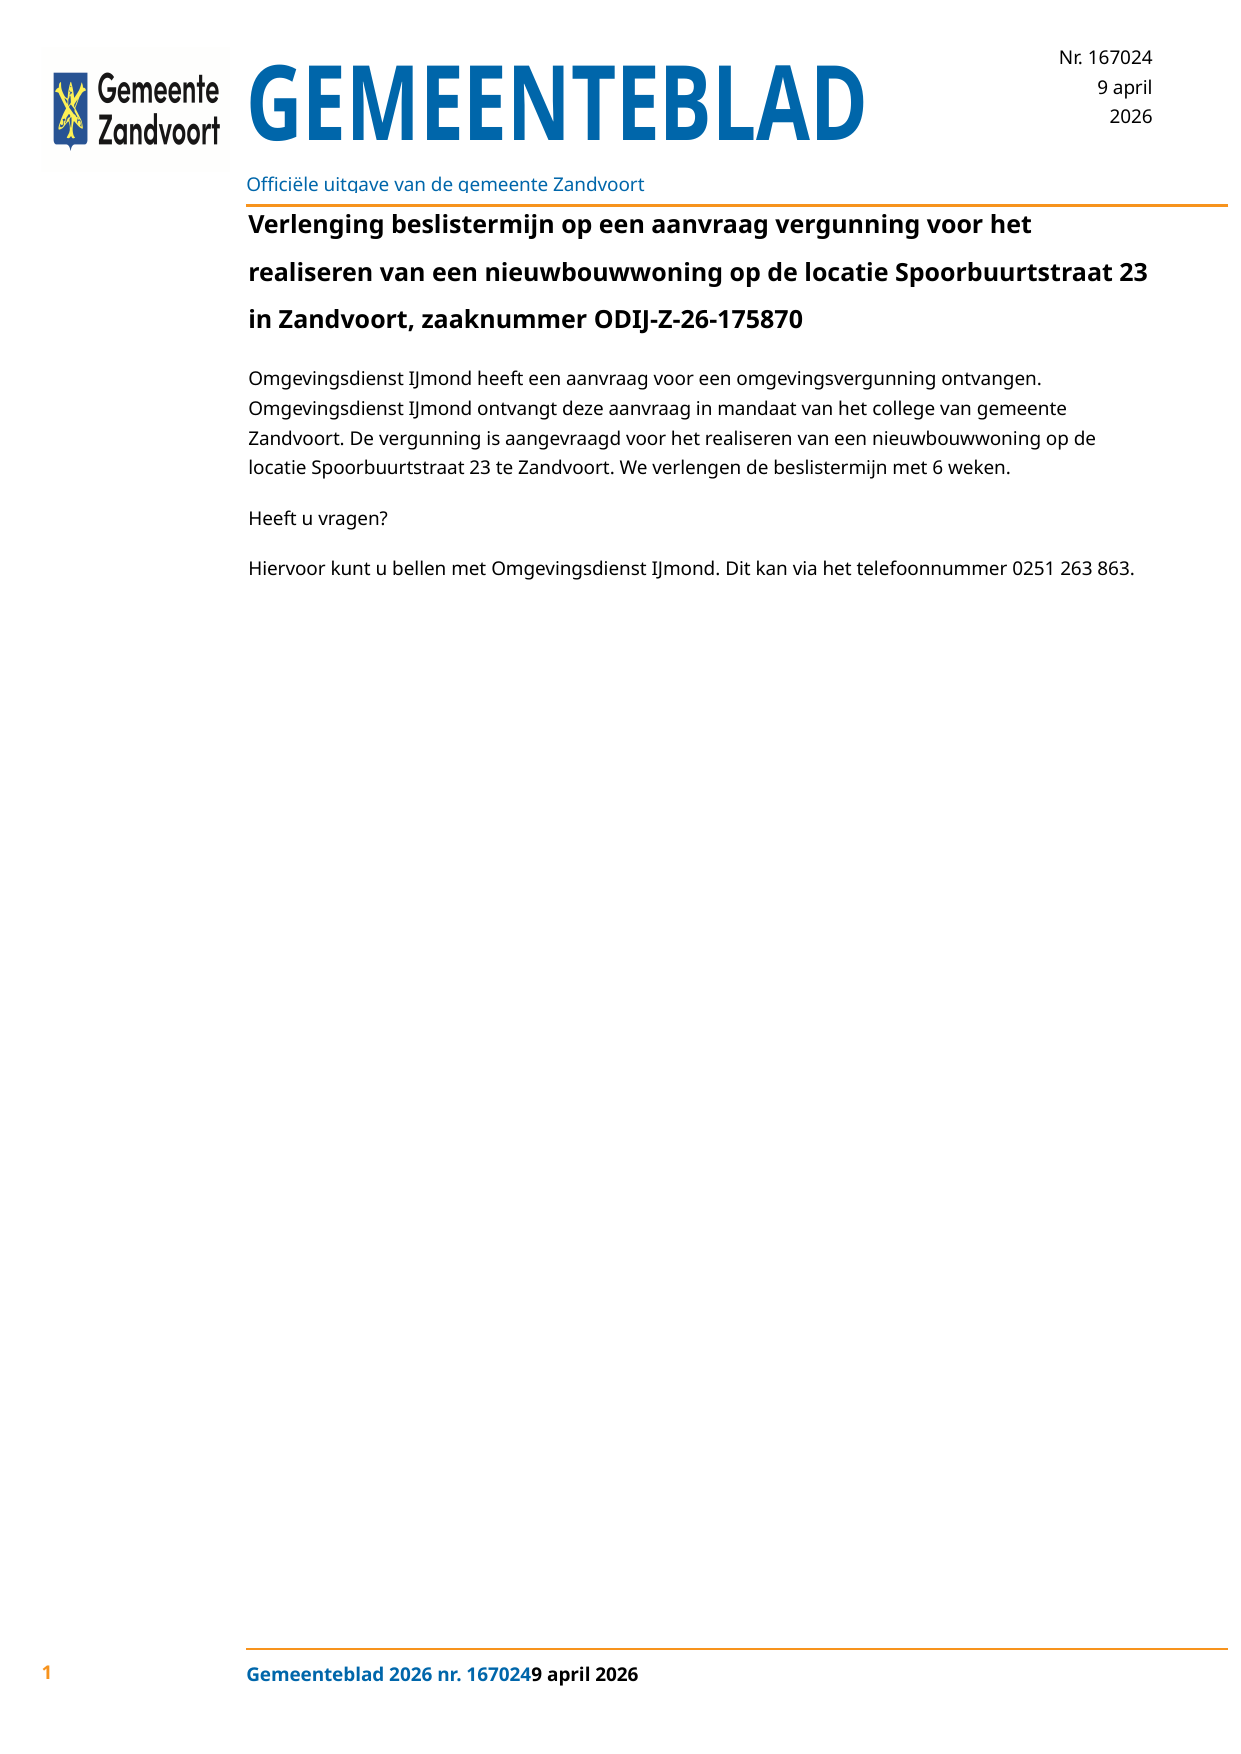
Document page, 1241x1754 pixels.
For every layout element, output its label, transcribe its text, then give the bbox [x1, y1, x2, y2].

text Omgevingsdienst IJmond heeft een aanvraag voor een omgevingsvergunning ontvangen. Omgevingsdienst IJmond ontvangt deze aanvraag in mandaat van het college van gemeente Zandvoort. De vergunning is aangevraagd voor het realiseren van een nieuwbouwwoning op de locatie Spoorbuurtstraat 23 te Zandvoort. We verlengen de beslistermijn met 6 weken. [248, 366, 1152, 480]
text Hiervoor kunt u bellen met Omgevingsdienst IJmond. Dit kan via het telefoonnummer 0251 263 863. [248, 555, 1152, 581]
text Verlenging beslistermijn op een aanvraag vergunning voor het realiseren van een nieuwbouwwoning op de locatie Spoorbuurtstraat 23 in Zandvoort, zaaknummer ODIJ-Z-26-175870 [248, 207, 1152, 336]
text Heeft u vragen? [248, 505, 1152, 530]
picture [41, 47, 231, 172]
